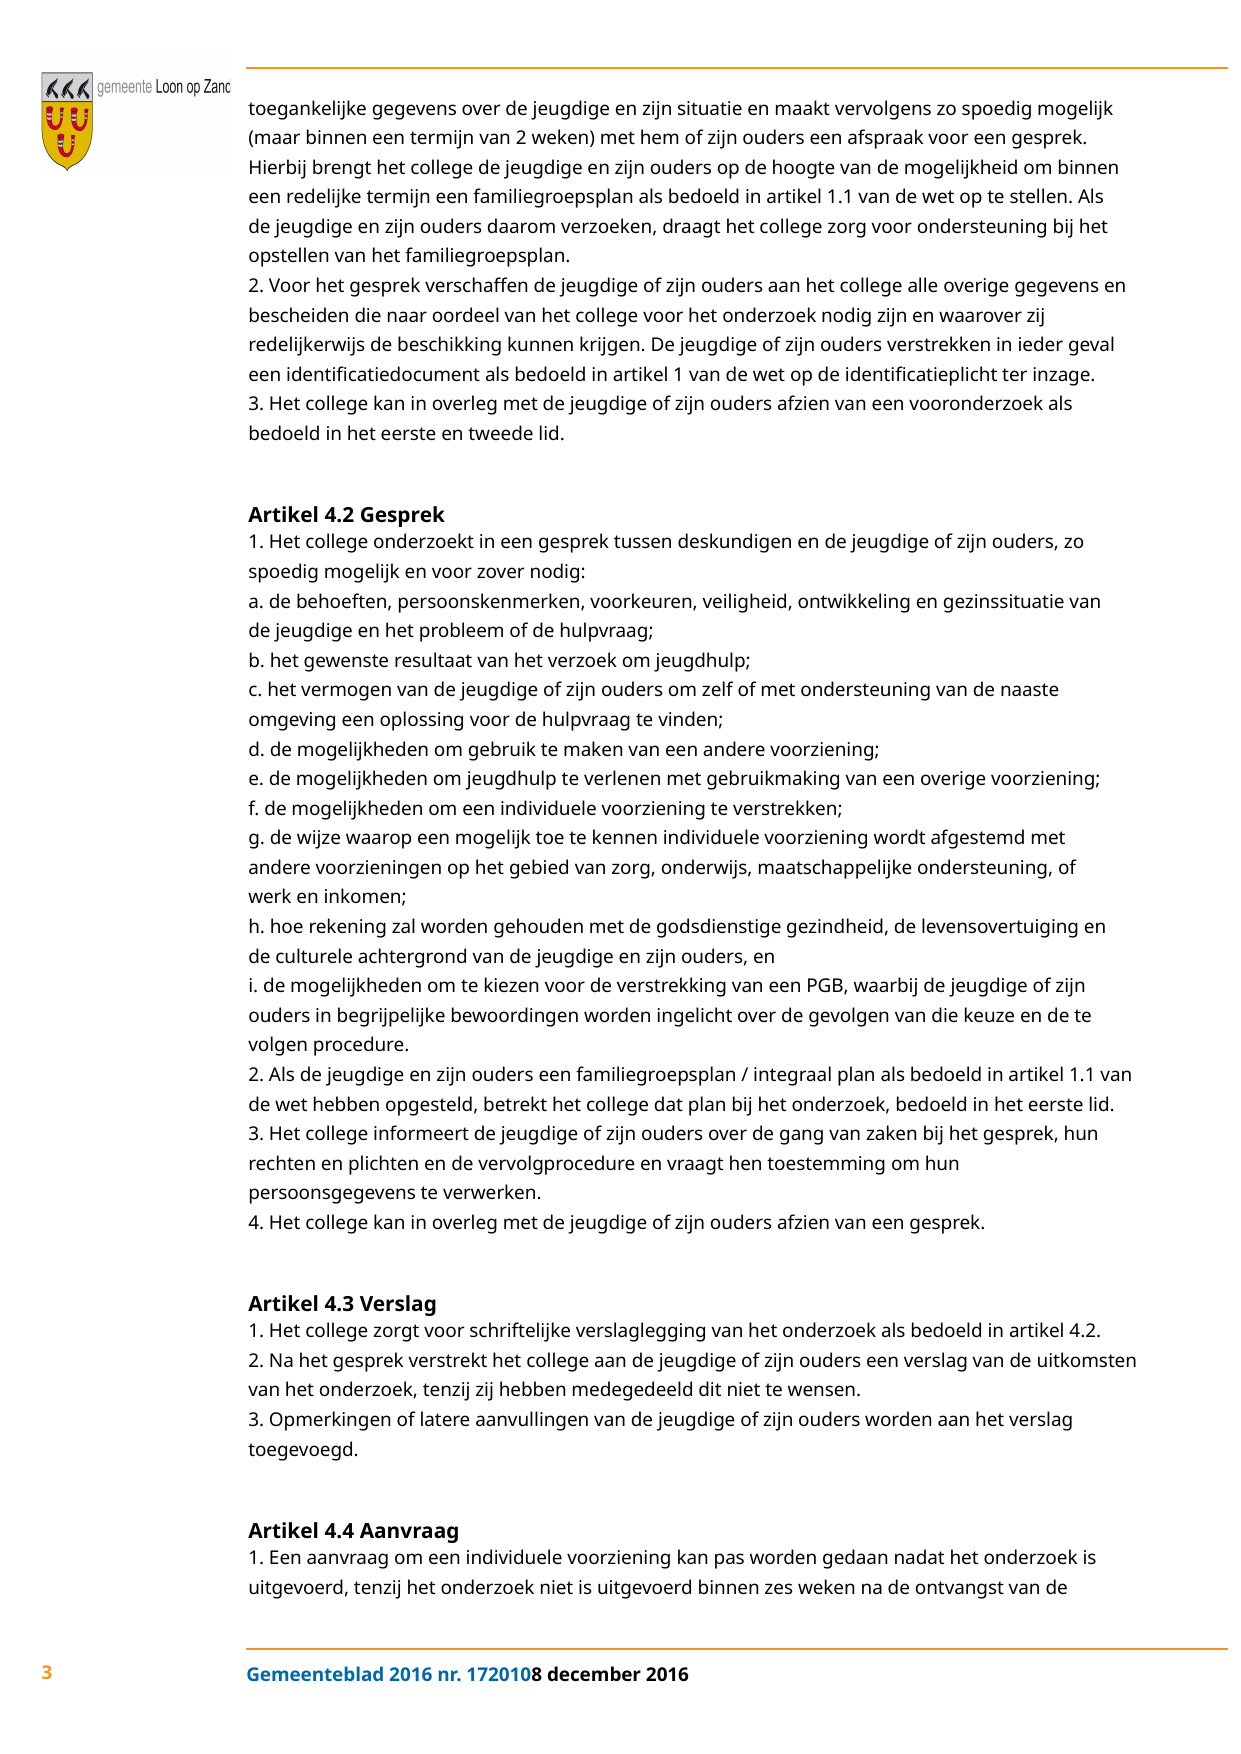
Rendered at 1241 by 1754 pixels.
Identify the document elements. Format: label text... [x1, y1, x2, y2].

text Artikel 4.3 Verslag [248, 1289, 1152, 1317]
text h. hoe rekening zal worden gehouden met de godsdienstige gezindheid, de levensovertuiging en [248, 913, 1152, 939]
text de jeugdige en het probleem of de hulpvraag; [248, 617, 1152, 643]
text de jeugdige en zijn ouders daarom verzoeken, draagt het college zorg voor ondersteuning bij het [248, 213, 1152, 239]
text rechten en plichten en de vervolgprocedure en vraagt hen toestemming om hun [248, 1150, 1152, 1176]
text spoedig mogelijk en voor zover nodig: [248, 558, 1152, 584]
text i. de mogelijkheden om te kiezen voor de verstrekking van een PGB, waarbij de jeugdige of zijn [248, 972, 1152, 998]
text de wet hebben opgesteld, betrekt het college dat plan bij het onderzoek, bedoeld in het eerste lid. [248, 1091, 1152, 1116]
text 1. Het college zorgt voor schriftelijke verslaglegging van het onderzoek als bedoeld in artikel 4.2. [248, 1317, 1152, 1343]
text van het onderzoek, tenzij zij hebben medegedeeld dit niet te wensen. [248, 1377, 1152, 1402]
text d. de mogelijkheden om gebruik te maken van een andere voorziening; [248, 736, 1152, 761]
text een redelijke termijn een familiegroepsplan als bedoeld in artikel 1.1 van de wet op te stellen. Als [248, 183, 1152, 209]
text toegankelijke gegevens over de jeugdige en zijn situatie en maakt vervolgens zo spoedig mogelijk [248, 95, 1152, 121]
text 2. Als de jeugdige en zijn ouders een familiegroepsplan / integraal plan als bedoeld in artikel 1.1 van [248, 1061, 1152, 1087]
text b. het gewenste resultaat van het verzoek om jeugdhulp; [248, 647, 1152, 673]
text uitgevoerd, tenzij het onderzoek niet is uitgevoerd binnen zes weken na de ontvangst van de [248, 1574, 1152, 1599]
text volgen procedure. [248, 1032, 1152, 1057]
text werk en inkomen; [248, 884, 1152, 909]
text bescheiden die naar oordeel van het college voor het onderzoek nodig zijn en waarover zij [248, 302, 1152, 328]
text e. de mogelijkheden om jeugdhulp te verlenen met gebruikmaking van een overige voorziening; [248, 765, 1152, 791]
text g. de wijze waarop een mogelijk toe te kennen individuele voorziening wordt afgestemd met [248, 824, 1152, 850]
text a. de behoeften, persoonskenmerken, voorkeuren, veiligheid, ontwikkeling en gezinssituatie van [248, 588, 1152, 613]
text Artikel 4.4 Aanvraag [248, 1516, 1152, 1544]
text bedoeld in het eerste en tweede lid. [248, 420, 1152, 446]
text Hierbij brengt het college de jeugdige en zijn ouders op de hoogte van de mogelijkheid om binnen [248, 154, 1152, 180]
text omgeving een oplossing voor de hulpvraag te vinden; [248, 706, 1152, 732]
text (maar binnen een termijn van 2 weken) met hem of zijn ouders een afspraak voor een gesprek. [248, 124, 1152, 150]
text Artikel 4.2 Gesprek [248, 500, 1152, 529]
text andere voorzieningen op het gebied van zorg, onderwijs, maatschappelijke ondersteuning, of [248, 854, 1152, 880]
text 2. Na het gesprek verstrekt het college aan de jeugdige of zijn ouders een verslag van de uitkomsten [248, 1347, 1152, 1373]
text 3. Opmerkingen of latere aanvullingen van de jeugdige of zijn ouders worden aan het verslag [248, 1406, 1152, 1432]
text 3. Het college informeert de jeugdige of zijn ouders over de gang van zaken bij het gesprek, hun [248, 1120, 1152, 1146]
picture [41, 47, 231, 172]
text ouders in begrijpelijke bewoordingen worden ingelicht over de gevolgen van die keuze en de te [248, 1002, 1152, 1028]
text 1. Een aanvraag om een individuele voorziening kan pas worden gedaan nadat het onderzoek is [248, 1544, 1152, 1570]
text f. de mogelijkheden om een individuele voorziening te verstrekken; [248, 795, 1152, 821]
text een identificatiedocument als bedoeld in artikel 1 van de wet op de identificatieplicht ter inzage. [248, 361, 1152, 387]
text de culturele achtergrond van de jeugdige en zijn ouders, en [248, 943, 1152, 968]
text 1. Het college onderzoekt in een gesprek tussen deskundigen en de jeugdige of zijn ouders, zo [248, 529, 1152, 554]
text opstellen van het familiegroepsplan. [248, 243, 1152, 268]
text c. het vermogen van de jeugdige of zijn ouders om zelf of met ondersteuning van de naaste [248, 677, 1152, 702]
text toegevoegd. [248, 1436, 1152, 1462]
text 4. Het college kan in overleg met de jeugdige of zijn ouders afzien van een gesprek. [248, 1209, 1152, 1235]
text redelijkerwijs de beschikking kunnen krijgen. De jeugdige of zijn ouders verstrekken in ieder geval [248, 331, 1152, 357]
text persoonsgegevens te verwerken. [248, 1179, 1152, 1205]
text 2. Voor het gesprek verschaffen de jeugdige of zijn ouders aan het college alle overige gegevens en [248, 272, 1152, 298]
text 3. Het college kan in overleg met de jeugdige of zijn ouders afzien van een vooronderzoek als [248, 391, 1152, 416]
